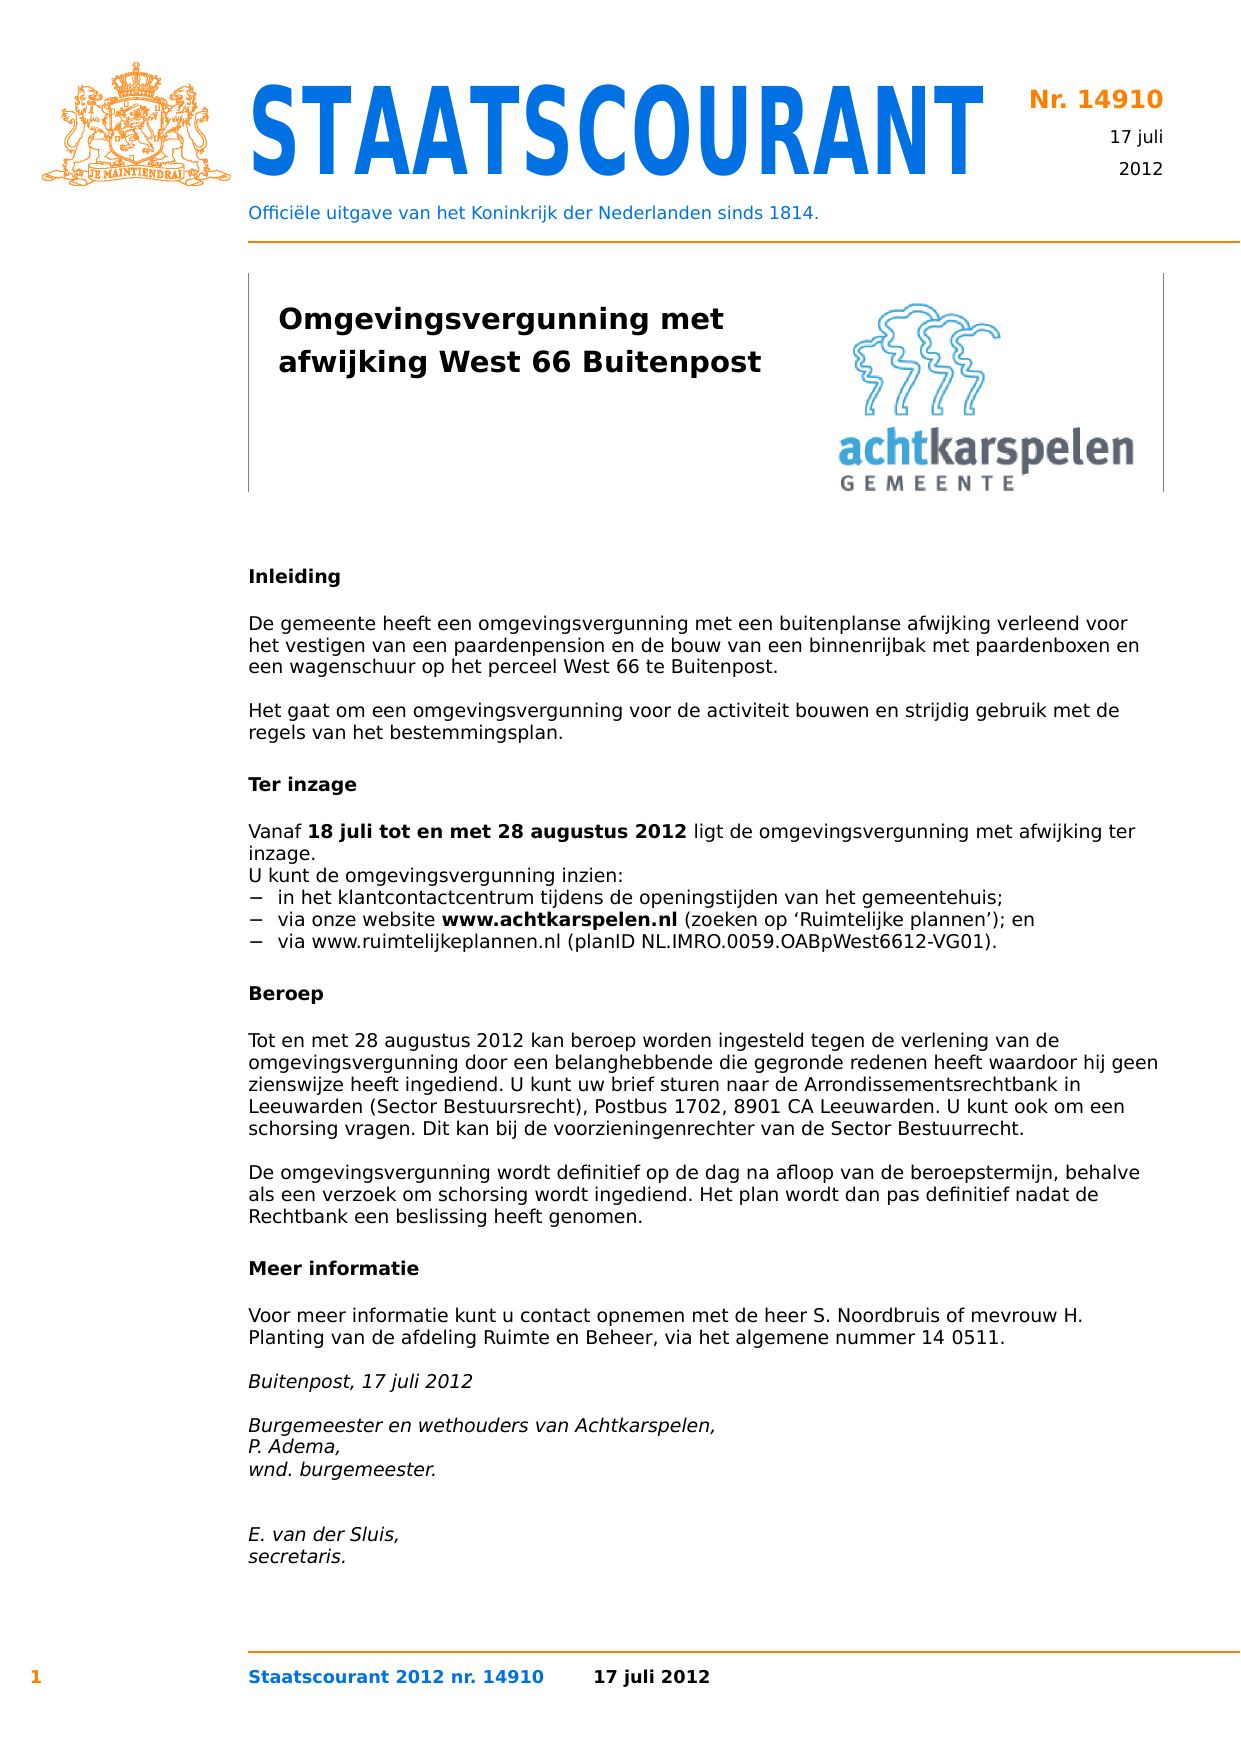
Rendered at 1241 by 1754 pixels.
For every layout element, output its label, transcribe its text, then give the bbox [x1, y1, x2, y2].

table_header STAATSCOURANT [248, 62, 998, 203]
text De omgevingsvergunning wordt definitief op de dag na afloop van de beroepstermijn, behalve als een verzoek om schorsing wordt ingediend. Het plan wordt dan pas definitief nadat de Rechtbank een beslissing heeft genomen. [248, 1162, 1163, 1228]
table_header [25, 62, 248, 241]
text Burgemeester en wethouders van Achtkarspelen, P. Adema, wnd. burgemeester. [248, 1414, 1163, 1480]
text − via www.ruimtelijkeplannen.nl (planID NL.IMRO.0059.OABpWest6612-VG01). [248, 931, 1163, 953]
text Tot en met 28 augustus 2012 kan beroep worden ingesteld tegen de verlening van de omgevingsvergunning door een belanghebbende die gegronde redenen heeft waardoor hij geen zienswijze heeft ingediend. U kunt uw brief sturen naar de Arrondissementsrechtbank in Leeuwarden (Sector Bestuursrecht), Postbus 1702, 8901 CA Leeuwarden. U kunt ook om een schorsing vragen. Dit kan bij de voorzieningenrechter van de Sector Bestuurrecht. [248, 1030, 1163, 1140]
table_header Nr. 14910 [998, 62, 1240, 121]
text Vanaf 18 juli tot en met 28 augustus 2012 ligt de omgevingsvergunning met afwijking ter inzage. [248, 821, 1163, 865]
subtitle Beroep [248, 983, 1163, 1005]
text Buitenpost, 17 juli 2012 [248, 1371, 1163, 1393]
table_cell 2012 [998, 153, 1240, 203]
text Het gaat om een omgevingsvergunning voor de activiteit bouwen en strijdig gebruik met de regels van het bestemmingsplan. [248, 700, 1163, 744]
subtitle Omgevingsvergunning met afwijking West 66 Buitenpost [249, 273, 1163, 492]
subtitle Meer informatie [248, 1258, 1163, 1280]
table_cell 17 juli [998, 121, 1240, 153]
text − via onze website www.achtkarspelen.nl (zoeken op ‘Ruimtelijke plannen’); en [248, 909, 1163, 931]
subtitle Ter inzage [248, 774, 1163, 796]
text − in het klantcontactcentrum tijdens de openingstijden van het gemeentehuis; [248, 887, 1163, 909]
text E. van der Sluis, secretaris. [248, 1502, 1163, 1568]
text U kunt de omgevingsvergunning inzien: [248, 865, 1163, 887]
picture [838, 302, 1134, 492]
text Voor meer informatie kunt u contact opnemen met de heer S. Noordbruis of mevrouw H. Planting van de afdeling Ruimte en Beheer, via het algemene nummer 14 0511. [248, 1305, 1163, 1349]
picture [41, 62, 231, 186]
table_cell Officiële uitgave van het Koninkrijk der Nederlanden sinds 1814. [248, 203, 1240, 241]
subtitle Inleiding [248, 566, 1163, 587]
text De gemeente heeft een omgevingsvergunning met een buitenplanse afwijking verleend voor het vestigen van een paardenpension en de bouw van een binnenrijbak met paardenboxen en een wagenschuur op het perceel West 66 te Buitenpost. [248, 612, 1163, 678]
